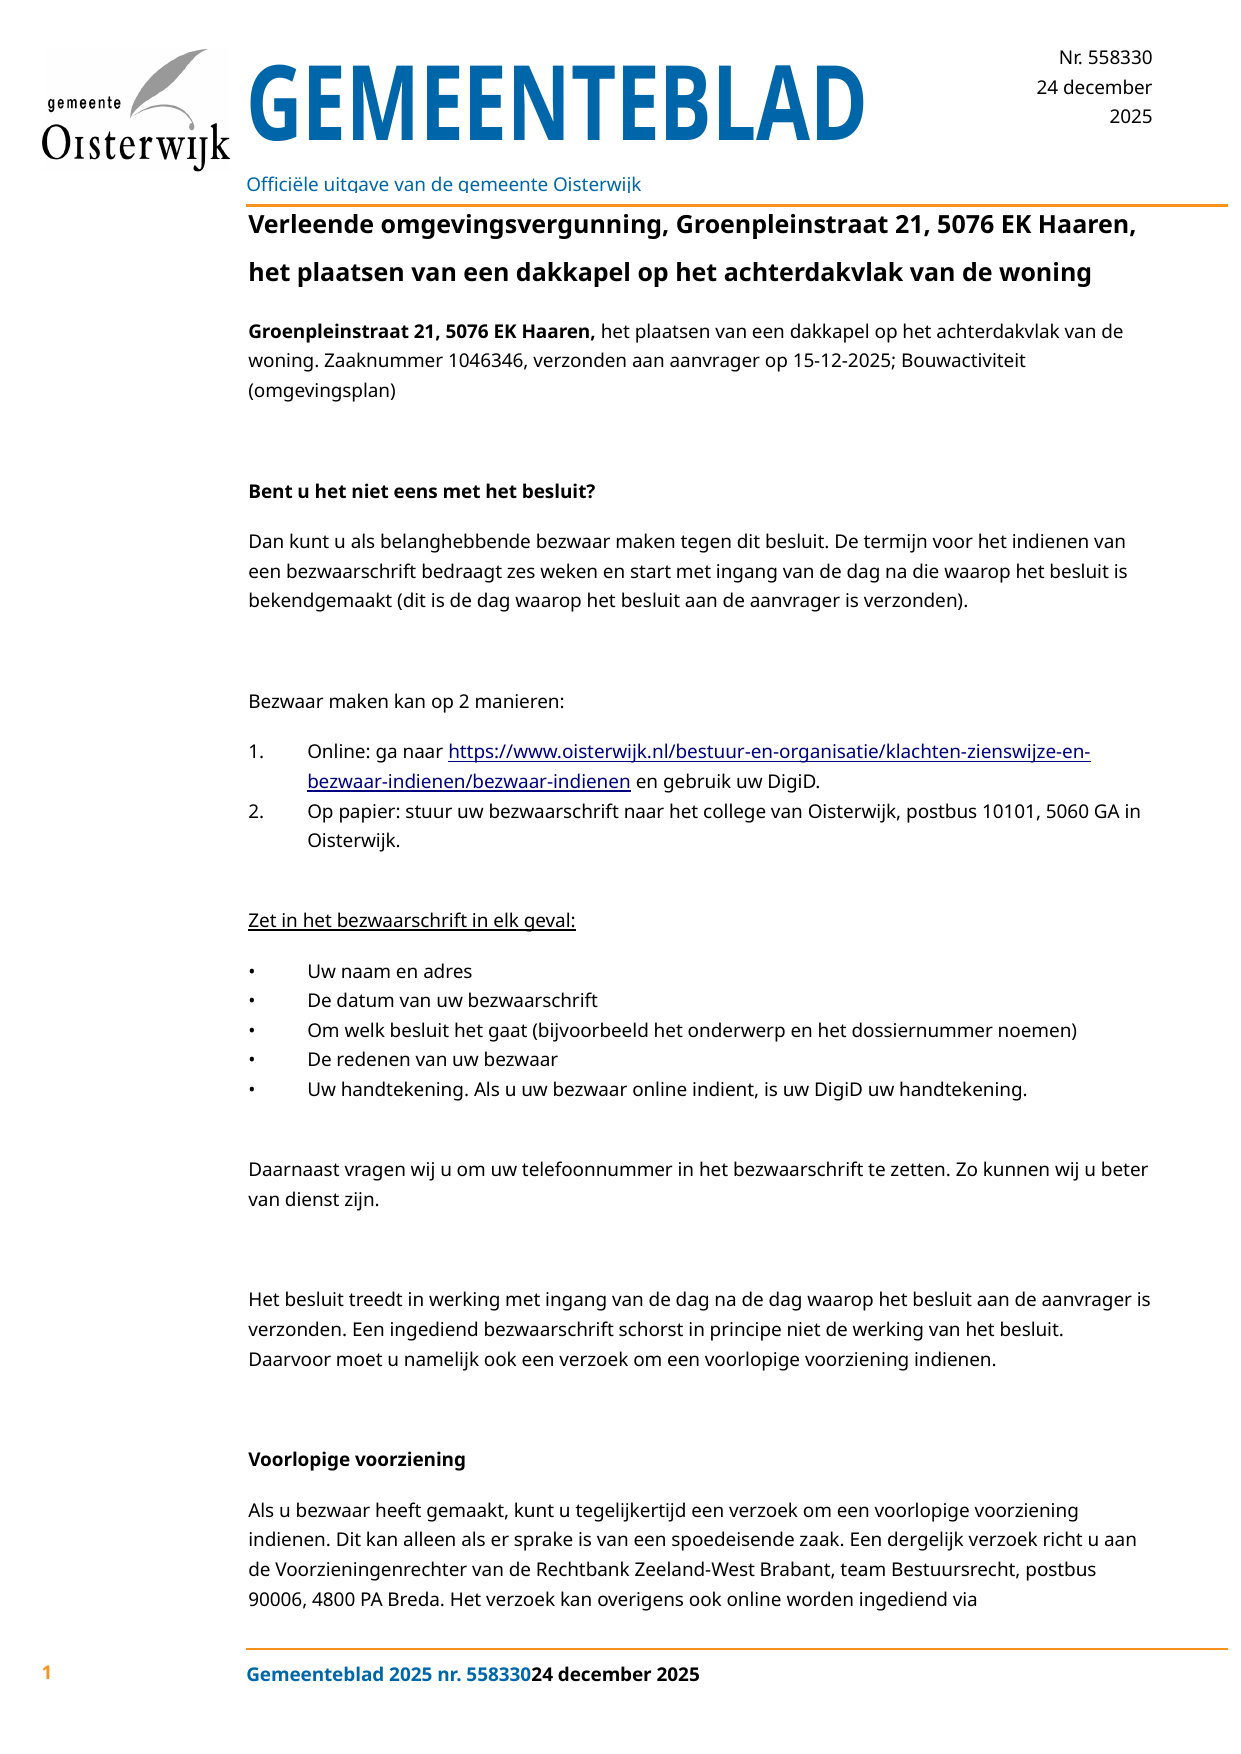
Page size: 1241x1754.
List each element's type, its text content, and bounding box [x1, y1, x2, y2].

text Bent u het niet eens met het besluit? [248, 478, 1152, 504]
picture [41, 47, 231, 172]
text Verleende omgevingsvergunning, Groenpleinstraat 21, 5076 EK Haaren, het plaatsen van een dakkapel op het achterdakvlak van de woning [248, 207, 1152, 288]
text Zet in het bezwaarschrift in elk geval: [248, 907, 1152, 933]
text Dan kunt u als belanghebbende bezwaar maken tegen dit besluit. De termijn voor het indienen van een bezwaarschrift bedraagt zes weken en start met ingang van de dag na die waarop het besluit is bekendgemaakt (dit is de dag waarop het besluit aan de aanvrager is verzonden). [248, 528, 1152, 613]
text Groenpleinstraat 21, 5076 EK Haaren, het plaatsen van een dakkapel op het achterdakvlak van de woning. Zaaknummer 1046346, verzonden aan aanvrager op 15-12-2025; Bouwactiviteit (omgevingsplan) [248, 318, 1152, 403]
list Op papier: stuur uw bezwaarschrift naar het college van Oisterwijk, postbus 10101, 5060 GA in Oisterwijk. [248, 798, 1152, 853]
list Om welk besluit het gaat (bijvoorbeeld het onderwerp en het dossiernummer noemen) [248, 1017, 1152, 1043]
text Voorlopige voorziening [248, 1447, 1152, 1472]
list Uw handtekening. Als u uw bezwaar online indient, is uw DigiD uw handtekening. [248, 1076, 1152, 1102]
text Het besluit treedt in werking met ingang van de dag na de dag waarop het besluit aan de aanvrager is verzonden. Een ingediend bezwaarschrift schorst in principe niet de werking van het besluit. Daarvoor moet u namelijk ook een verzoek om een voorlopige voorziening indienen. [248, 1287, 1152, 1372]
list Online: ga naar https://www.oisterwijk.nl/bestuur-en-organisatie/klachten-zienswijze-en-bezwaar-indienen/bezwaar-indienen en gebruik uw DigiD. [248, 739, 1152, 794]
list Uw naam en adres [248, 958, 1152, 984]
list De datum van uw bezwaarschrift [248, 987, 1152, 1013]
text Als u bezwaar heeft gemaakt, kunt u tegelijkertijd een verzoek om een voorlopige voorziening indienen. Dit kan alleen als er sprake is van een spoedeisende zaak. Een dergelijk verzoek richt u aan de Voorzieningenrechter van de Rechtbank Zeeland-West Brabant, team Bestuursrecht, postbus 90006, 4800 PA Breda. Het verzoek kan overigens ook online worden ingediend via [248, 1497, 1152, 1612]
text Bezwaar maken kan op 2 manieren: [248, 688, 1152, 714]
text Daarnaast vragen wij u om uw telefoonnummer in het bezwaarschrift te zetten. Zo kunnen wij u beter van dienst zijn. [248, 1156, 1152, 1212]
list De redenen van uw bezwaar [248, 1047, 1152, 1072]
